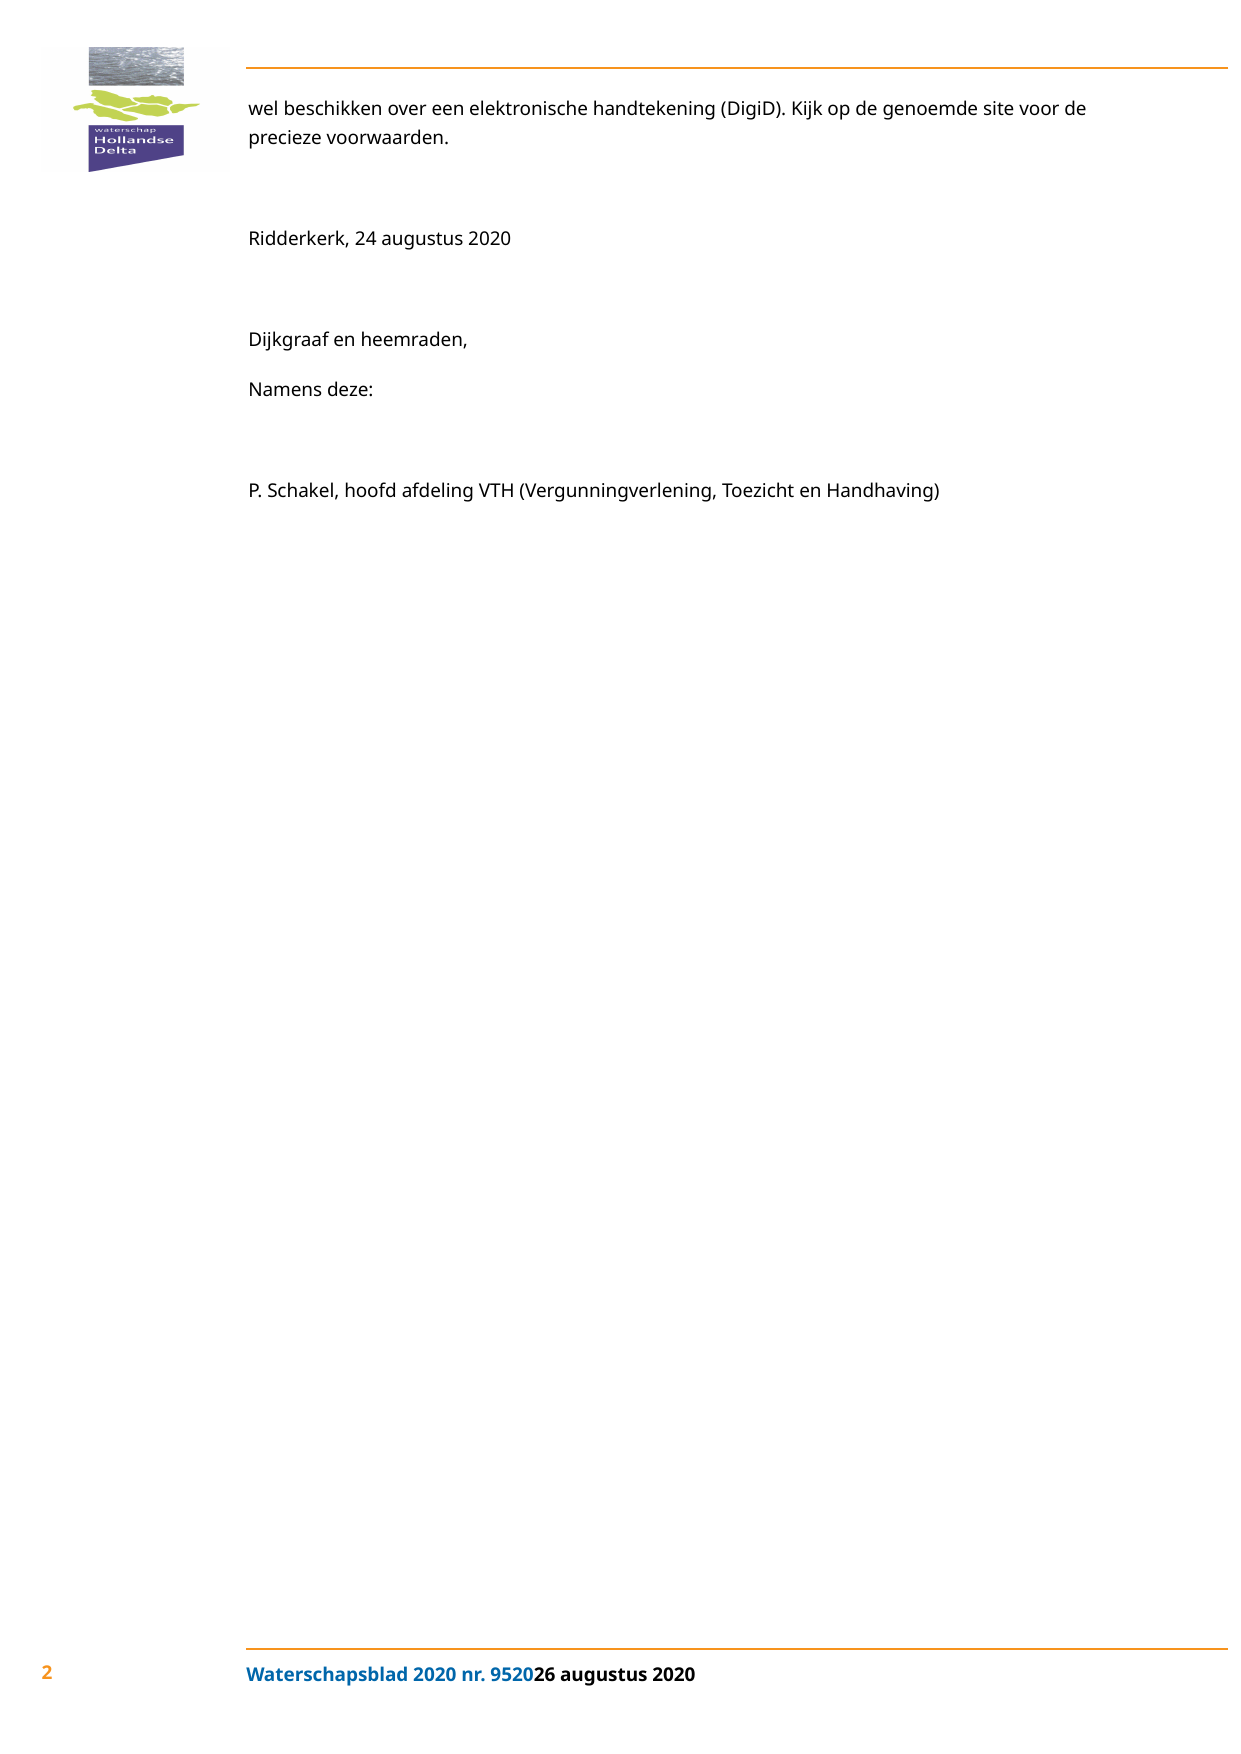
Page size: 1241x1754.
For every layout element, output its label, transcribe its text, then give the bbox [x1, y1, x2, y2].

text Namens deze: [248, 376, 1152, 402]
text wel beschikken over een elektronische handtekening (DigiD). Kijk op de genoemde site voor de precieze voorwaarden. [248, 95, 1152, 150]
text P. Schakel, hoofd afdeling VTH (Vergunningverlening, Toezicht en Handhaving) [248, 477, 1152, 503]
text Ridderkerk, 24 augustus 2020 [248, 225, 1152, 251]
picture [41, 47, 231, 172]
text Dijkgraaf en heemraden, [248, 326, 1152, 352]
